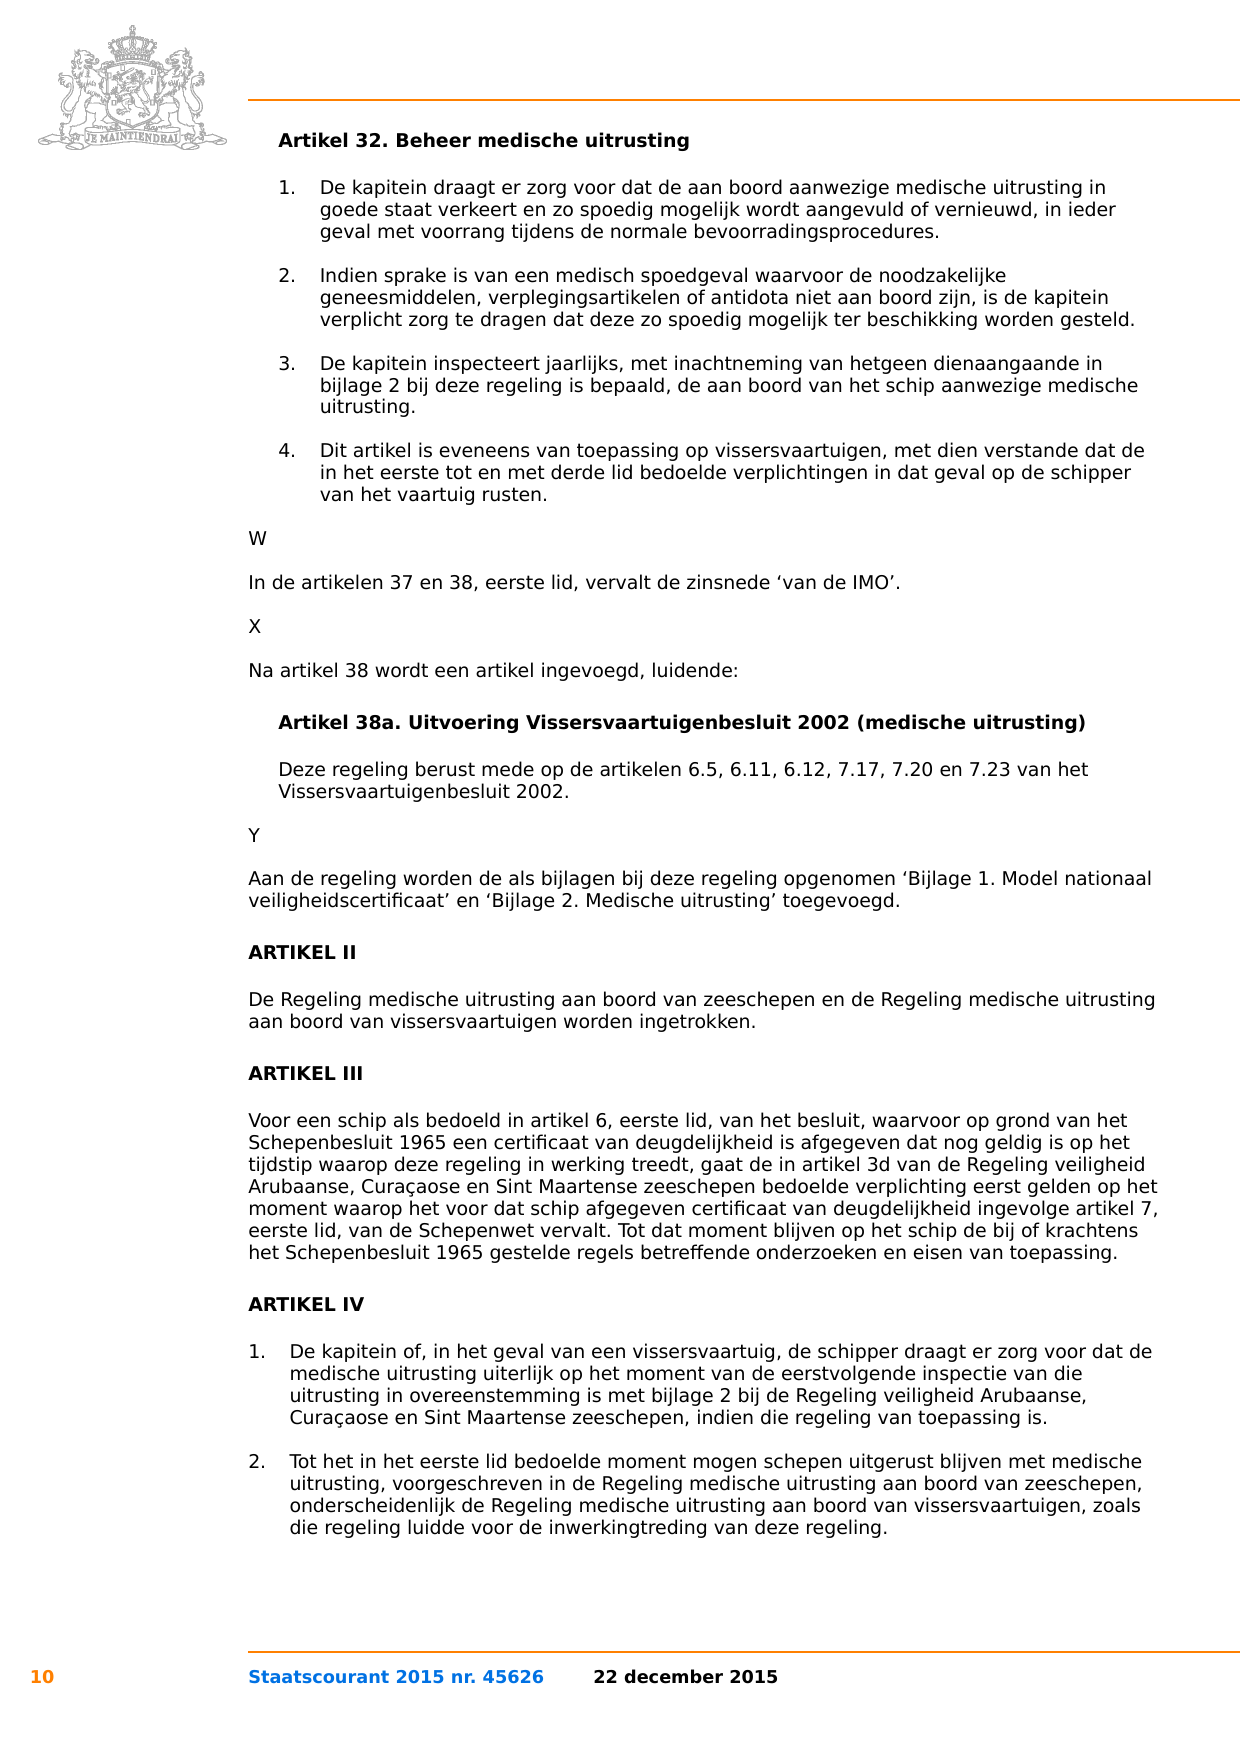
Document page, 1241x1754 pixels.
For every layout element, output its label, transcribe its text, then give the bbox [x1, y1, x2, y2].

text 1. De kapitein draagt er zorg voor dat de aan boord aanwezige medische uitrusting in goede staat verkeert en zo spoedig mogelijk wordt aangevuld of vernieuwd, in ieder geval met voorrang tijdens de normale bevoorradingsprocedures. [278, 177, 1163, 243]
text 2. Tot het in het eerste lid bedoelde moment mogen schepen uitgerust blijven met medische uitrusting, voorgeschreven in de Regeling medische uitrusting aan boord van zeeschepen, onderscheidenlijk de Regeling medische uitrusting aan boord van vissersvaartuigen, zoals die regeling luidde voor de inwerkingtreding van deze regeling. [248, 1451, 1163, 1539]
text 2. Indien sprake is van een medisch spoedgeval waarvoor de noodzakelijke geneesmiddelen, verplegingsartikelen of antidota niet aan boord zijn, is de kapitein verplicht zorg te dragen dat deze zo spoedig mogelijk ter beschikking worden gesteld. [278, 265, 1163, 331]
subtitle ARTIKEL II [248, 942, 1163, 964]
text Voor een schip als bedoeld in artikel 6, eerste lid, van het besluit, waarvoor op grond van het Schepenbesluit 1965 een certificaat van deugdelijkheid is afgegeven dat nog geldig is op het tijdstip waarop deze regeling in werking treedt, gaat de in artikel 3d van de Regeling veiligheid Arubaanse, Curaçaose en Sint Maartense zeeschepen bedoelde verplichting eerst gelden op het moment waarop het voor dat schip afgegeven certificaat van deugdelijkheid ingevolge artikel 7, eerste lid, van de Schepenwet vervalt. Tot dat moment blijven op het schip de bij of krachtens het Schepenbesluit 1965 gestelde regels betreffende onderzoeken en eisen van toepassing. [248, 1110, 1163, 1264]
text Aan de regeling worden de als bijlagen bij deze regeling opgenomen ‘Bijlage 1. Model nationaal veiligheidscertificaat’ en ‘Bijlage 2. Medische uitrusting’ toegevoegd. [248, 868, 1163, 912]
subtitle ARTIKEL III [248, 1063, 1163, 1085]
text 3. De kapitein inspecteert jaarlijks, met inachtneming van hetgeen dienaangaande in bijlage 2 bij deze regeling is bepaald, de aan boord van het schip aanwezige medische uitrusting. [278, 352, 1163, 418]
text W [248, 528, 1163, 550]
subtitle ARTIKEL IV [248, 1294, 1163, 1316]
text Y [248, 824, 1163, 846]
text De Regeling medische uitrusting aan boord van zeeschepen en de Regeling medische uitrusting aan boord van vissersvaartuigen worden ingetrokken. [248, 989, 1163, 1033]
text 4. Dit artikel is eveneens van toepassing op vissersvaartuigen, met dien verstande dat de in het eerste tot en met derde lid bedoelde verplichtingen in dat geval op de schipper van het vaartuig rusten. [278, 440, 1163, 506]
subtitle Artikel 38a. Uitvoering Vissersvaartuigenbesluit 2002 (medische uitrusting) [278, 712, 1163, 734]
text X [248, 616, 1163, 638]
text In de artikelen 37 en 38, eerste lid, vervalt de zinsnede ‘van de IMO’. [248, 572, 1163, 594]
text Deze regeling berust mede op de artikelen 6.5, 6.11, 6.12, 7.17, 7.20 en 7.23 van het Vissersvaartuigenbesluit 2002. [278, 759, 1163, 803]
subtitle Artikel 32. Beheer medische uitrusting [278, 130, 1163, 152]
text 1. De kapitein of, in het geval van een vissersvaartuig, de schipper draagt er zorg voor dat de medische uitrusting uiterlijk op het moment van de eerstvolgende inspectie van die uitrusting in overeenstemming is met bijlage 2 bij de Regeling veiligheid Arubaanse, Curaçaose en Sint Maartense zeeschepen, indien die regeling van toepassing is. [248, 1341, 1163, 1429]
picture [38, 25, 227, 150]
text Na artikel 38 wordt een artikel ingevoegd, luidende: [248, 660, 1163, 682]
